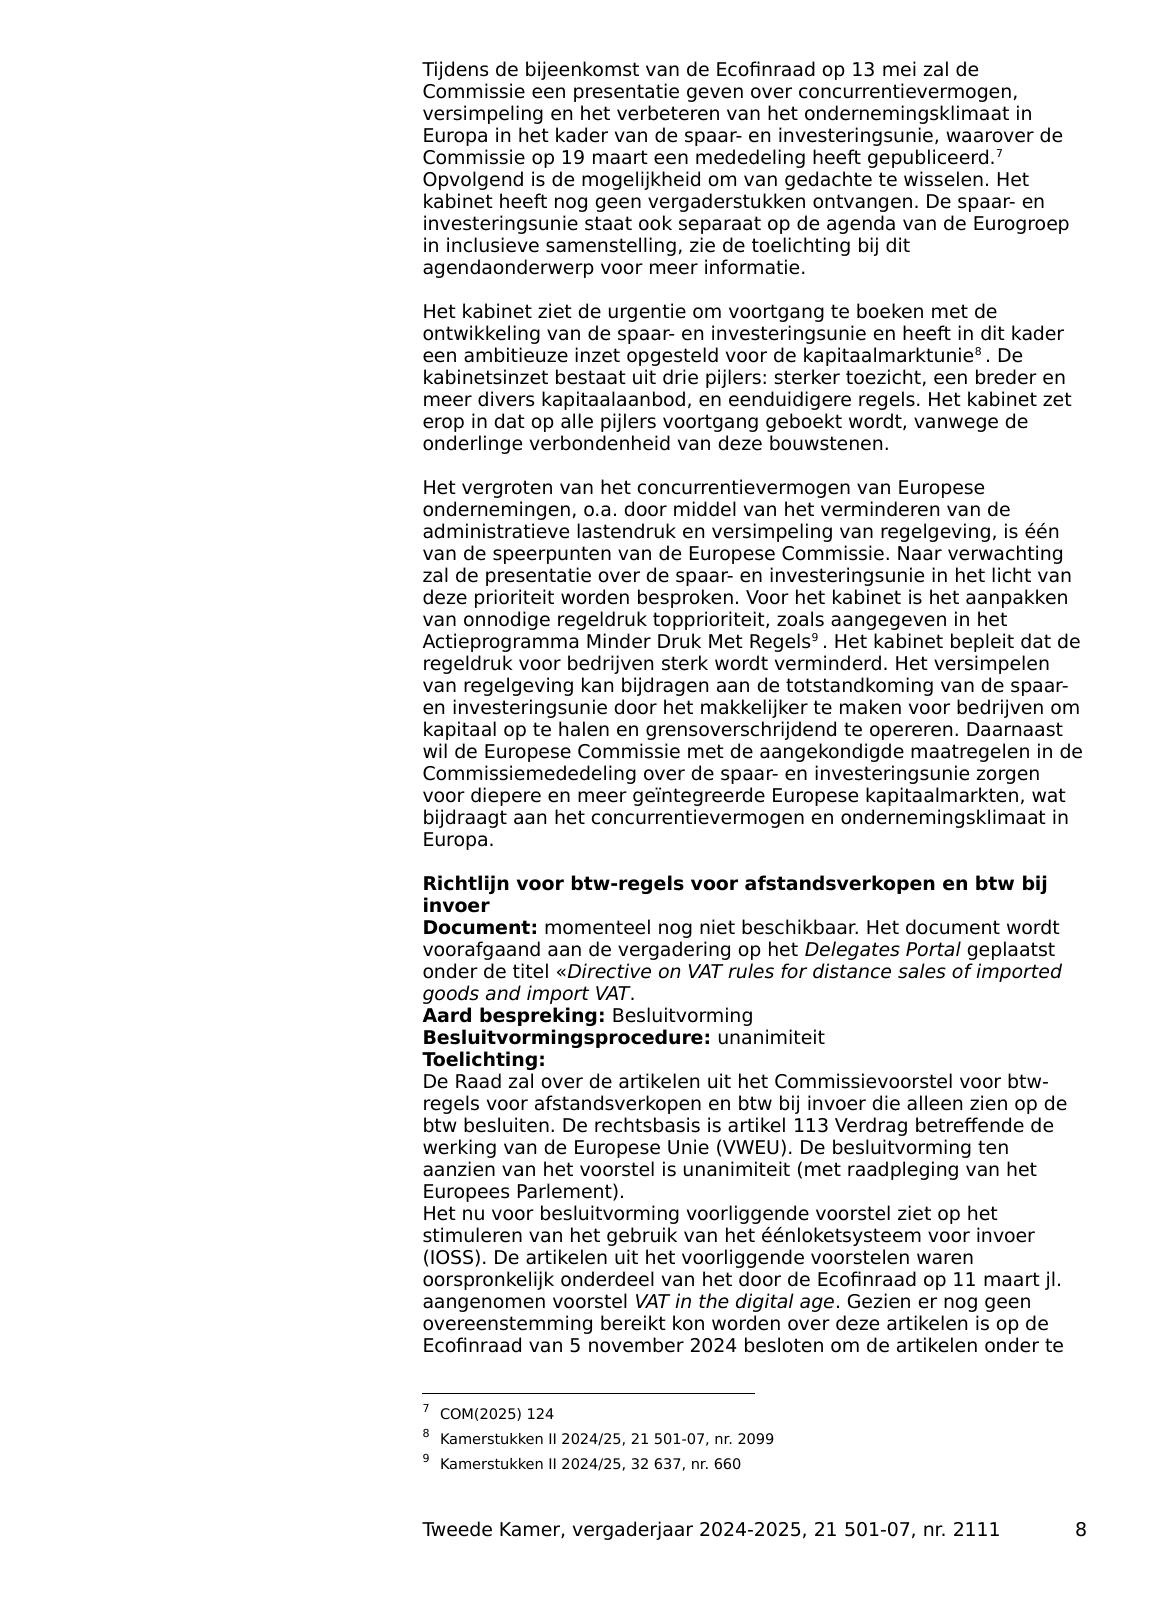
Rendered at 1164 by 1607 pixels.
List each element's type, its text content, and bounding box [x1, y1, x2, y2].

text Tijdens de bijeenkomst van de Ecofinraad op 13 mei zal de Commissie een presentatie geven over concurrentievermogen, versimpeling en het verbeteren van het ondernemingsklimaat in Europa in het kader van de spaar- en investeringsunie, waarover de Commissie op 19 maart een mededeling heeft gepubliceerd. Opvolgend is de mogelijkheid om van gedachte te wisselen. Het kabinet heeft nog geen vergaderstukken ontvangen. De spaar- en investeringsunie staat ook separaat op de agenda van de Eurogroep in inclusieve samenstelling, zie de toelichting bij dit agendaonderwerp voor meer informatie. [422, 59, 1087, 279]
text Kamerstukken II 2024/25, 21 501-07, nr. 2099 [422, 1427, 1087, 1449]
text Besluitvormingsprocedure: unanimiteit [422, 1027, 1087, 1049]
text Document: momenteel nog niet beschikbaar. Het document wordt voorafgaand aan de vergadering op het Delegates Portal geplaatst onder de titel «Directive on VAT rules for distance sales of imported goods and import VAT. [422, 917, 1087, 1005]
text De Raad zal over de artikelen uit het Commissievoorstel voor btw-regels voor afstandsverkopen en btw bij invoer die alleen zien op de btw besluiten. De rechtsbasis is artikel 113 Verdrag betreffende de werking van de Europese Unie (VWEU). De besluitvorming ten aanzien van het voorstel is unanimiteit (met raadpleging van het Europees Parlement). [422, 1071, 1087, 1203]
text Het nu voor besluitvorming voorliggende voorstel ziet op het stimuleren van het gebruik van het éénloketsysteem voor invoer (IOSS). De artikelen uit het voorliggende voorstelen waren oorspronkelijk onderdeel van het door de Ecofinraad op 11 maart jl. aangenomen voorstel VAT in the digital age. Gezien er nog geen overeenstemming bereikt kon worden over deze artikelen is op de Ecofinraad van 5 november 2024 besloten om de artikelen onder te [422, 1203, 1087, 1356]
text Het kabinet ziet de urgentie om voortgang te boeken met de ontwikkeling van de spaar- en investeringsunie en heeft in dit kader een ambitieuze inzet opgesteld voor de kapitaalmarktunie. De kabinetsinzet bestaat uit drie pijlers: sterker toezicht, een breder en meer divers kapitaalaanbod, en eenduidigere regels. Het kabinet zet erop in dat op alle pijlers voortgang geboekt wordt, vanwege de onderlinge verbondenheid van deze bouwstenen. [422, 301, 1087, 455]
text Het vergroten van het concurrentievermogen van Europese ondernemingen, o.a. door middel van het verminderen van de administratieve lastendruk en versimpeling van regelgeving, is één van de speerpunten van de Europese Commissie. Naar verwachting zal de presentatie over de spaar- en investeringsunie in het licht van deze prioriteit worden besproken. Voor het kabinet is het aanpakken van onnodige regeldruk topprioriteit, zoals aangegeven in het Actieprogramma Minder Druk Met Regels. Het kabinet bepleit dat de regeldruk voor bedrijven sterk wordt verminderd. Het versimpelen van regelgeving kan bijdragen aan de totstandkoming van de spaar- en investeringsunie door het makkelijker te maken voor bedrijven om kapitaal op te halen en grensoverschrijdend te opereren. Daarnaast wil de Europese Commissie met de aangekondigde maatregelen in de Commissiemededeling over de spaar- en investeringsunie zorgen voor diepere en meer geïntegreerde Europese kapitaalmarkten, wat bijdraagt aan het concurrentievermogen en ondernemingsklimaat in Europa. [422, 477, 1087, 851]
text Richtlijn voor btw-regels voor afstandsverkopen en btw bij invoer [422, 873, 1087, 917]
text Kamerstukken II 2024/25, 32 637, nr. 660 [422, 1452, 1087, 1474]
text COM(2025) 124 [422, 1402, 1087, 1424]
text Toelichting: [422, 1049, 1087, 1071]
text Aard bespreking: Besluitvorming [422, 1005, 1087, 1027]
